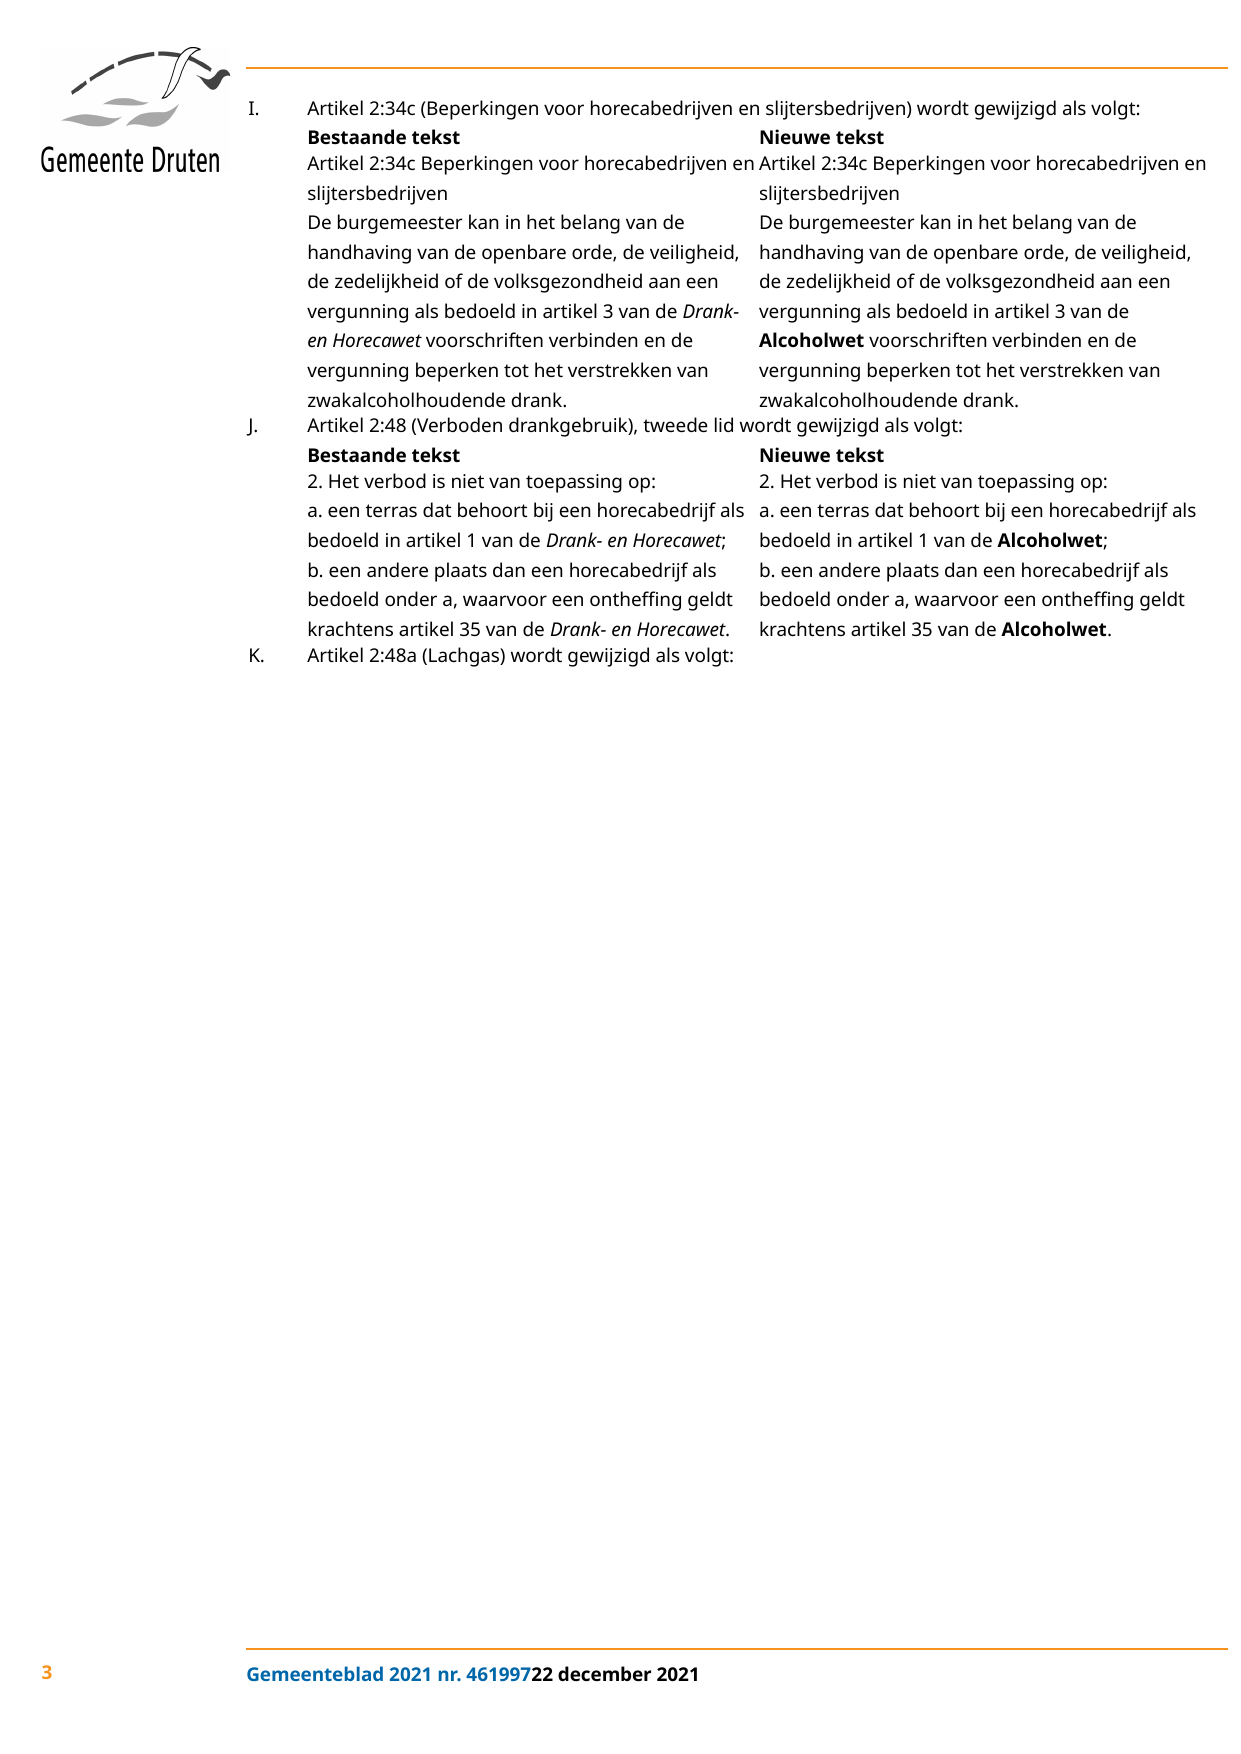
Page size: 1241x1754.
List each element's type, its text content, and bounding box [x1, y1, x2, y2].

table_header Bestaande tekst [307, 443, 759, 468]
list Artikel 2:34c (Beperkingen voor horecabedrijven en slijtersbedrijven) wordt gewijzigd als volgt: [248, 95, 1152, 121]
table_cell 2. Het verbod is niet van toepassing op: a. een terras dat behoort bij een horecabedrijf als bedoeld in artikel 1 van de Alcoholwet; b. een andere plaats dan een horecabedrijf als bedoeld onder a, waarvoor een ontheffing geldt krachtens artikel 35 van de Alcoholwet. [759, 468, 1211, 642]
table_cell Artikel 2:34c Beperkingen voor horecabedrijven en slijtersbedrijven De burgemeester kan in het belang van de handhaving van de openbare orde, de veiligheid, de zedelijkheid of de volksgezondheid aan een vergunning als bedoeld in artikel 3 van de Drank- en Horecawet voorschriften verbinden en de vergunning beperken tot het verstrekken van zwakalcoholhoudende drank. [307, 150, 759, 413]
list Artikel 2:48 (Verboden drankgebruik), tweede lid wordt gewijzigd als volgt: [248, 413, 1152, 438]
table_header Bestaande tekst [307, 125, 759, 150]
table_cell 2. Het verbod is niet van toepassing op: a. een terras dat behoort bij een horecabedrijf als bedoeld in artikel 1 van de Drank- en Horecawet; b. een andere plaats dan een horecabedrijf als bedoeld onder a, waarvoor een ontheffing geldt krachtens artikel 35 van de Drank- en Horecawet. [307, 468, 759, 642]
table_header Nieuwe tekst [759, 125, 1211, 150]
table_header Nieuwe tekst [759, 443, 1211, 468]
list Artikel 2:48a (Lachgas) wordt gewijzigd als volgt: [248, 642, 1152, 668]
picture [41, 47, 231, 172]
table_cell Artikel 2:34c Beperkingen voor horecabedrijven en slijtersbedrijven De burgemeester kan in het belang van de handhaving van de openbare orde, de veiligheid, de zedelijkheid of de volksgezondheid aan een vergunning als bedoeld in artikel 3 van de Alcoholwet voorschriften verbinden en de vergunning beperken tot het verstrekken van zwakalcoholhoudende drank. [759, 150, 1211, 413]
